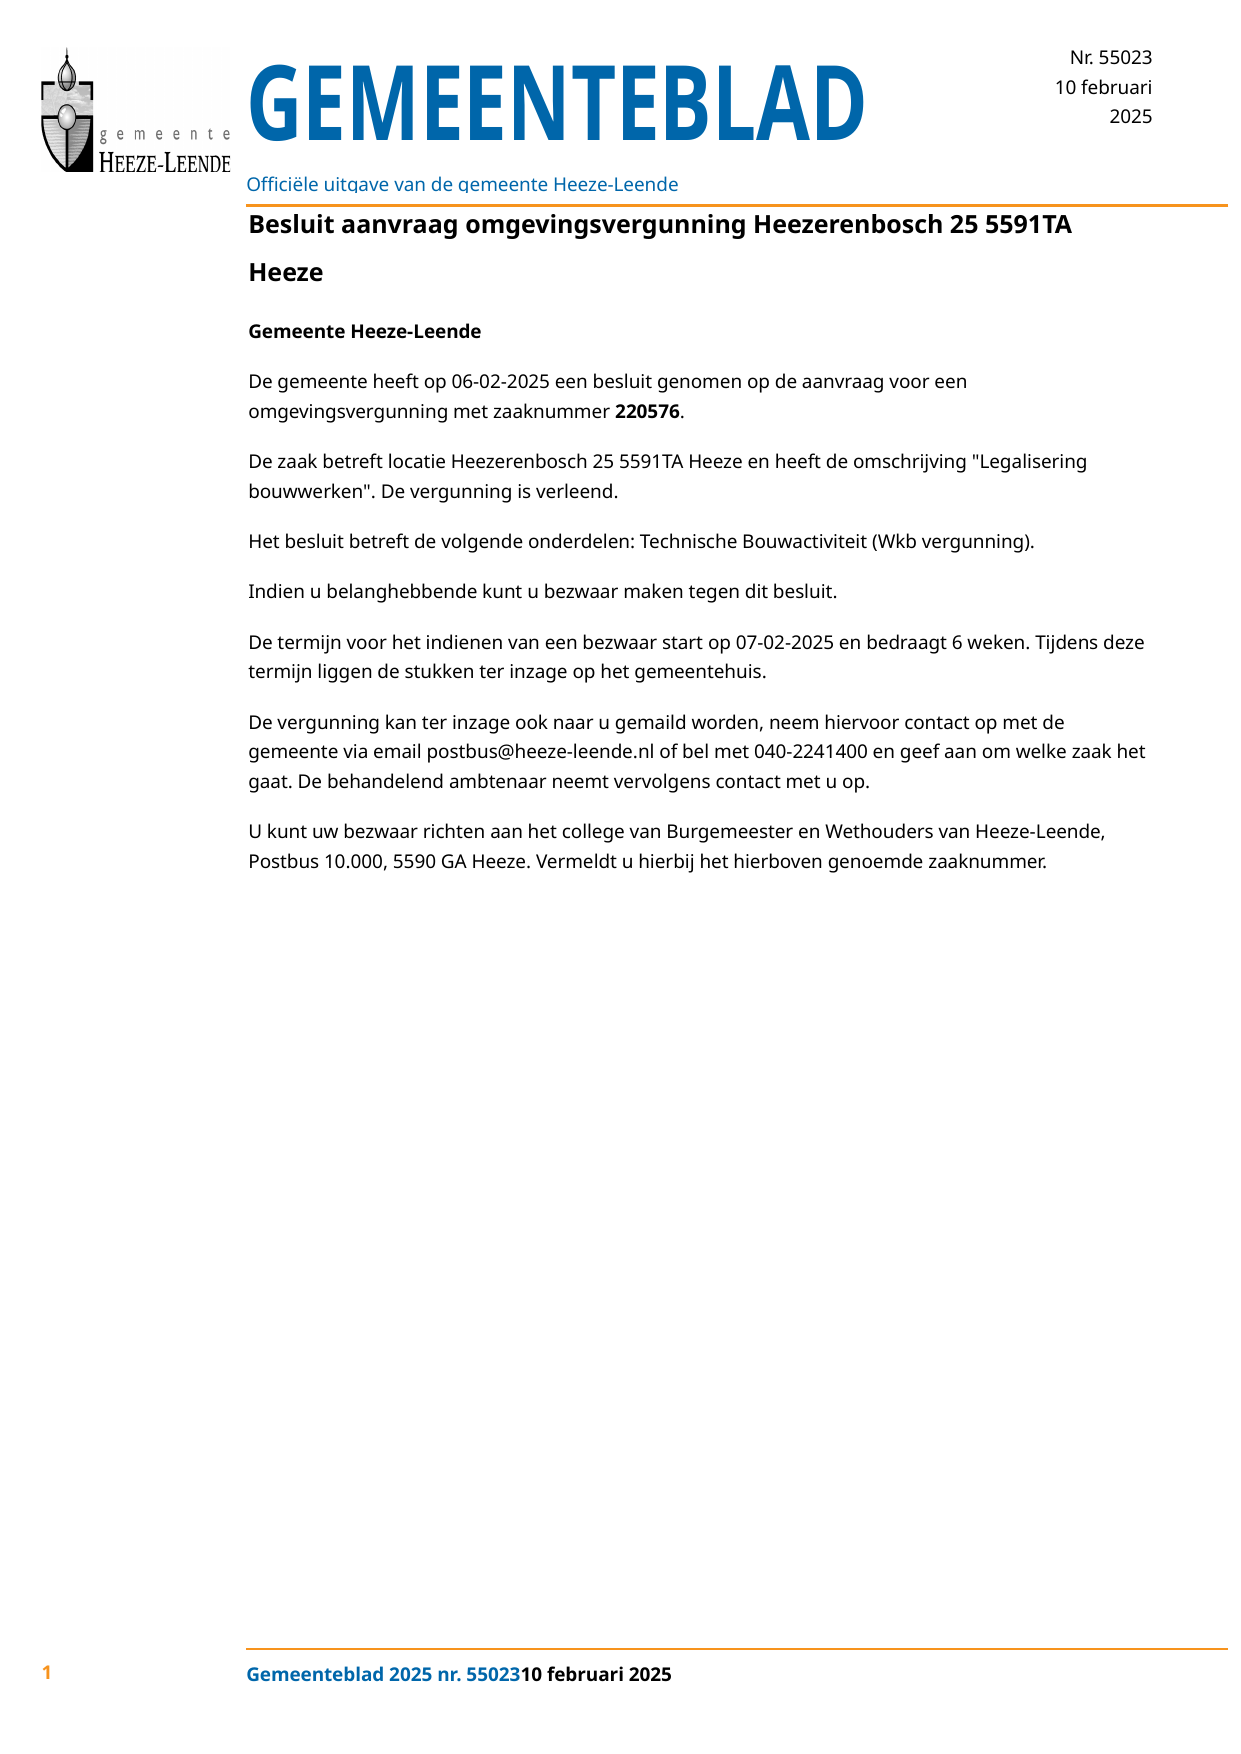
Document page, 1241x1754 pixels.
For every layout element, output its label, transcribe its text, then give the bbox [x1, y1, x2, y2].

text De vergunning kan ter inzage ook naar u gemaild worden, neem hiervoor contact op met de gemeente via email postbus@heeze-leende.nl of bel met 040-2241400 en geef aan om welke zaak het gaat. De behandelend ambtenaar neemt vervolgens contact met u op. [248, 709, 1152, 794]
text Indien u belanghebbende kunt u bezwaar maken tegen dit besluit. [248, 579, 1152, 604]
picture [41, 47, 231, 172]
text Gemeente Heeze-Leende [248, 318, 1152, 344]
text U kunt uw bezwaar richten aan het college van Burgemeester en Wethouders van Heeze-Leende, Postbus 10.000, 5590 GA Heeze. Vermeldt u hierbij het hierboven genoemde zaaknummer. [248, 819, 1152, 874]
text De termijn voor het indienen van een bezwaar start op 07-02-2025 en bedraagt 6 weken. Tijdens deze termijn liggen de stukken ter inzage op het gemeentehuis. [248, 629, 1152, 684]
text De gemeente heeft op 06-02-2025 een besluit genomen op de aanvraag voor een omgevingsvergunning met zaaknummer 220576. [248, 368, 1152, 424]
text Besluit aanvraag omgevingsvergunning Heezerenbosch 25 5591TA Heeze [248, 207, 1152, 288]
text De zaak betreft locatie Heezerenbosch 25 5591TA Heeze en heeft de omschrijving "Legalisering bouwwerken". De vergunning is verleend. [248, 448, 1152, 504]
text Het besluit betreft de volgende onderdelen: Technische Bouwactiviteit (Wkb vergunning). [248, 528, 1152, 554]
